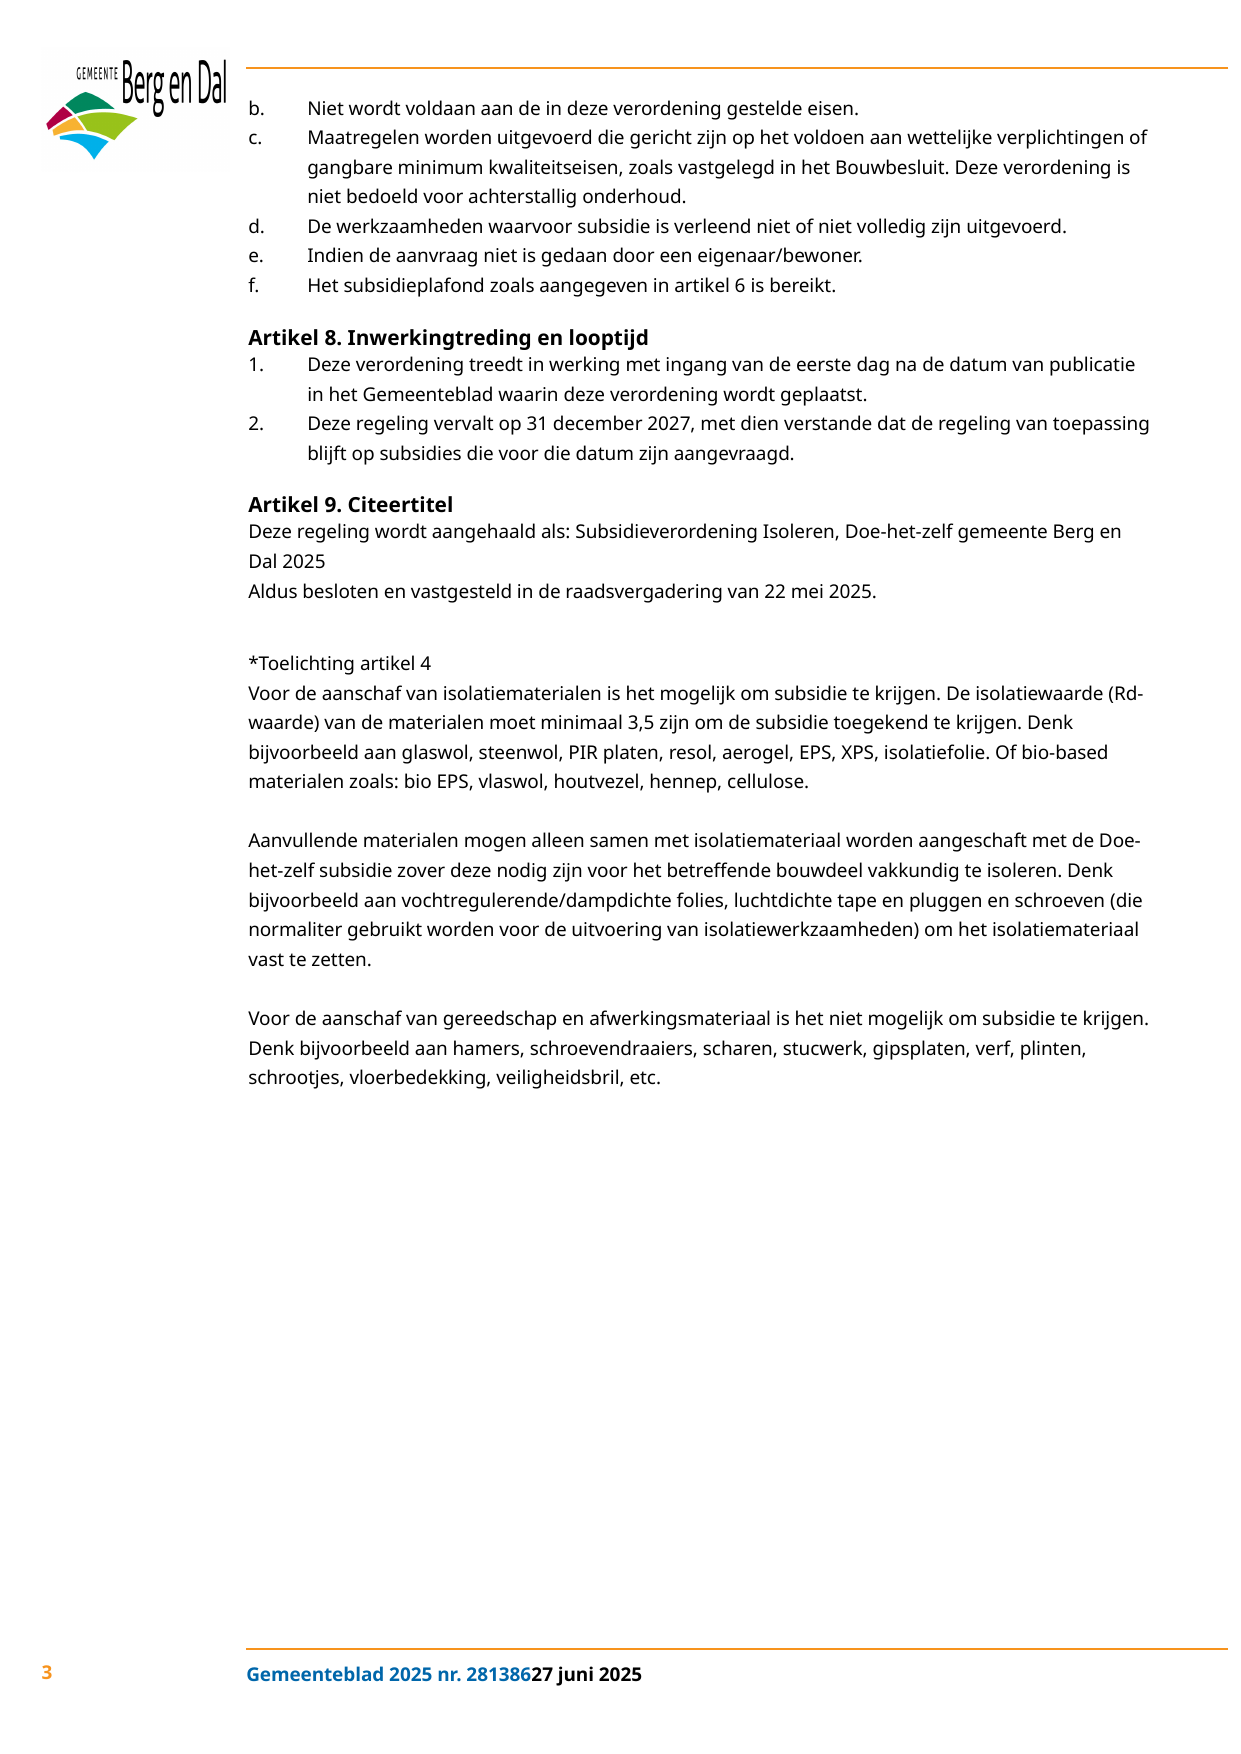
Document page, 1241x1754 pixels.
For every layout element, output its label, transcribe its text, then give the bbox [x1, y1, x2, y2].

list Maatregelen worden uitgevoerd die gericht zijn op het voldoen aan wettelijke verplichtingen of gangbare minimum kwaliteitseisen, zoals vastgelegd in het Bouwbesluit. Deze verordening is niet bedoeld voor achterstallig onderhoud. [248, 124, 1152, 209]
text Aanvullende materialen mogen alleen samen met isolatiemateriaal worden aangeschaft met de Doe-het-zelf subsidie zover deze nodig zijn voor het betreffende bouwdeel vakkundig te isoleren. Denk bijvoorbeeld aan vochtregulerende/dampdichte folies, luchtdichte tape en pluggen en schroeven (die normaliter gebruikt worden voor de uitvoering van isolatiewerkzaamheden) om het isolatiemateriaal vast te zetten. [248, 828, 1152, 972]
text *Toelichting artikel 4 [248, 650, 1152, 676]
text Voor de aanschaf van isolatiematerialen is het mogelijk om subsidie te krijgen. De isolatiewaarde (Rd-waarde) van de materialen moet minimaal 3,5 zijn om de subsidie toegekend te krijgen. Denk bijvoorbeeld aan glaswol, steenwol, PIR platen, resol, aerogel, EPS, XPS, isolatiefolie. Of bio-based materialen zoals: bio EPS, vlaswol, houtvezel, hennep, cellulose. [248, 680, 1152, 794]
text Artikel 8. Inwerkingtreding en looptijd [248, 323, 1152, 351]
text Voor de aanschaf van gereedschap en afwerkingsmateriaal is het niet mogelijk om subsidie te krijgen. Denk bijvoorbeeld aan hamers, schroevendraaiers, scharen, stucwerk, gipsplaten, verf, plinten, schrootjes, vloerbedekking, veiligheidsbril, etc. [248, 1005, 1152, 1090]
text Artikel 9. Citeertitel [248, 490, 1152, 519]
list Niet wordt voldaan aan de in deze verordening gestelde eisen. [248, 95, 1152, 121]
list Deze regeling vervalt op 31 december 2027, met dien verstande dat de regeling van toepassing blijft op subsidies die voor die datum zijn aangevraagd. [248, 410, 1152, 466]
list De werkzaamheden waarvoor subsidie is verleend niet of niet volledig zijn uitgevoerd. [248, 213, 1152, 239]
list Het subsidieplafond zoals aangegeven in artikel 6 is bereikt. [248, 272, 1152, 298]
text Deze regeling wordt aangehaald als: Subsidieverordening Isoleren, Doe-het-zelf gemeente Berg en Dal 2025 [248, 519, 1152, 574]
picture [41, 47, 231, 172]
list Indien de aanvraag niet is gedaan door een eigenaar/bewoner. [248, 243, 1152, 268]
text Aldus besloten en vastgesteld in de raadsvergadering van 22 mei 2025. [248, 578, 1152, 604]
list Deze verordening treedt in werking met ingang van de eerste dag na de datum van publicatie in het Gemeenteblad waarin deze verordening wordt geplaatst. [248, 351, 1152, 406]
